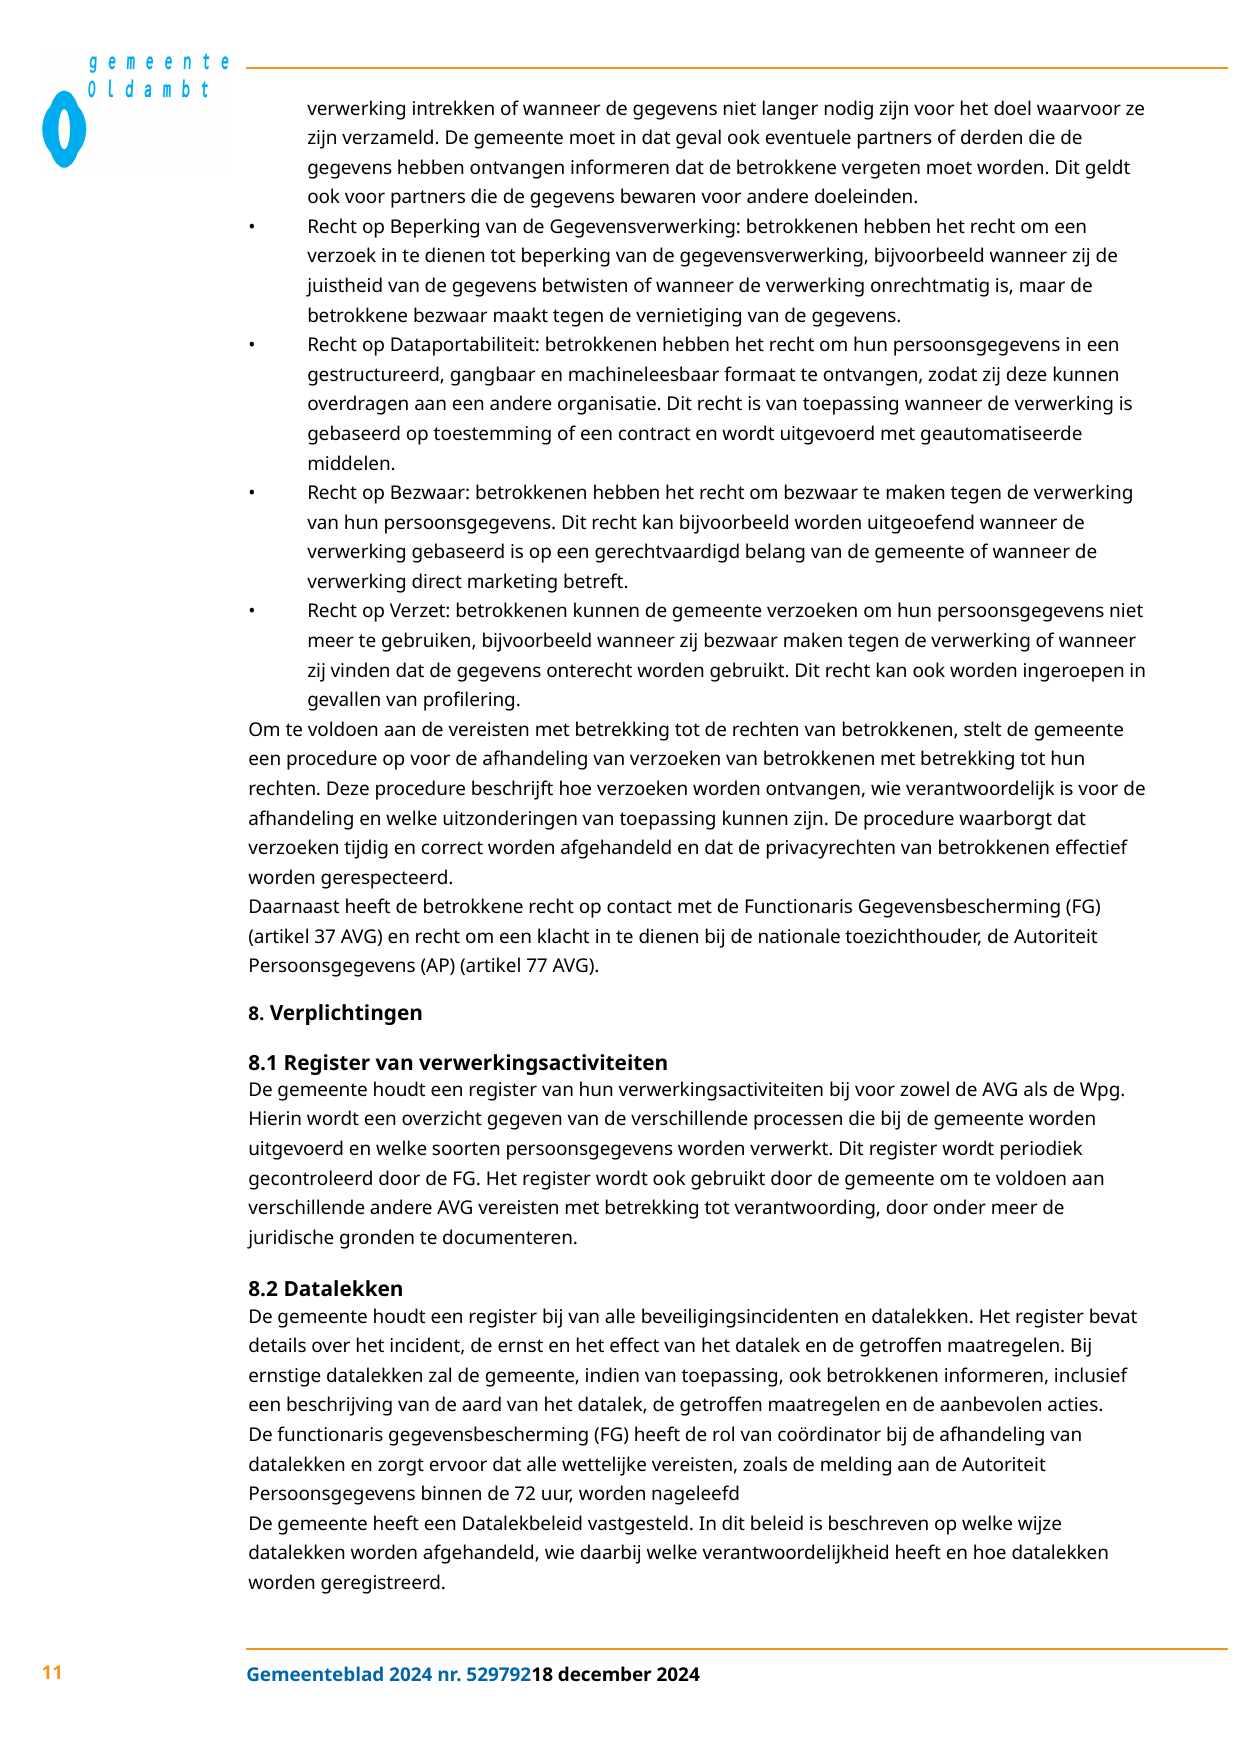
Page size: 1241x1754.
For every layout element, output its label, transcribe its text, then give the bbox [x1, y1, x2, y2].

list Recht op Bezwaar: betrokkenen hebben het recht om bezwaar te maken tegen de verwerking van hun persoonsgegevens. Dit recht kan bijvoorbeeld worden uitgeoefend wanneer de verwerking gebaseerd is op een gerechtvaardigd belang van de gemeente of wanneer de verwerking direct marketing betreft. [248, 479, 1152, 594]
list Recht op Verzet: betrokkenen kunnen de gemeente verzoeken om hun persoonsgegevens niet meer te gebruiken, bijvoorbeeld wanneer zij bezwaar maken tegen de verwerking of wanneer zij vinden dat de gegevens onterecht worden gebruikt. Dit recht kan ook worden ingeroepen in gevallen van profilering. [248, 598, 1152, 712]
list Recht op Dataportabiliteit: betrokkenen hebben het recht om hun persoonsgegevens in een gestructureerd, gangbaar en machineleesbaar formaat te ontvangen, zodat zij deze kunnen overdragen aan een andere organisatie. Dit recht is van toepassing wanneer de verwerking is gebaseerd op toestemming of een contract en wordt uitgevoerd met geautomatiseerde middelen. [248, 331, 1152, 476]
text De gemeente houdt een register van hun verwerkingsactiviteiten bij voor zowel de AVG als de Wpg. Hierin wordt een overzicht gegeven van de verschillende processen die bij de gemeente worden uitgevoerd en welke soorten persoonsgegevens worden verwerkt. Dit register wordt periodiek gecontroleerd door de FG. Het register wordt ook gebruikt door de gemeente om te voldoen aan verschillende andere AVG vereisten met betrekking tot verantwoording, door onder meer de juridische gronden te documenteren. [248, 1076, 1152, 1250]
list Recht op Beperking van de Gegevensverwerking: betrokkenen hebben het recht om een verzoek in te dienen tot beperking van de gegevensverwerking, bijvoorbeeld wanneer zij de juistheid van de gegevens betwisten of wanneer de verwerking onrechtmatig is, maar de betrokkene bezwaar maakt tegen de vernietiging van de gegevens. [248, 213, 1152, 328]
text Om te voldoen aan de vereisten met betrekking tot de rechten van betrokkenen, stelt de gemeente een procedure op voor de afhandeling van verzoeken van betrokkenen met betrekking tot hun rechten. Deze procedure beschrijft hoe verzoeken worden ontvangen, wie verantwoordelijk is voor de afhandeling en welke uitzonderingen van toepassing kunnen zijn. De procedure waarborgt dat verzoeken tijdig en correct worden afgehandeld en dat de privacyrechten van betrokkenen effectief worden gerespecteerd. [248, 716, 1152, 890]
text 8. Verplichtingen [248, 998, 1152, 1027]
text Daarnaast heeft de betrokkene recht op contact met de Functionaris Gegevensbescherming (FG) (artikel 37 AVG) en recht om een klacht in te dienen bij de nationale toezichthouder, de Autoriteit Persoonsgegevens (AP) (artikel 77 AVG). [248, 893, 1152, 978]
list verwerking intrekken of wanneer de gegevens niet langer nodig zijn voor het doel waarvoor ze zijn verzameld. De gemeente moet in dat geval ook eventuele partners of derden die de gegevens hebben ontvangen informeren dat de betrokkene vergeten moet worden. Dit geldt ook voor partners die de gegevens bewaren voor andere doeleinden. [248, 95, 1152, 209]
text De gemeente houdt een register bij van alle beveiligingsincidenten en datalekken. Het register bevat details over het incident, de ernst en het effect van het datalek en de getroffen maatregelen. Bij ernstige datalekken zal de gemeente, indien van toepassing, ook betrokkenen informeren, inclusief een beschrijving van de aard van het datalek, de getroffen maatregelen en de aanbevolen acties. [248, 1303, 1152, 1417]
text De gemeente heeft een Datalekbeleid vastgesteld. In dit beleid is beschreven op welke wijze datalekken worden afgehandeld, wie daarbij welke verantwoordelijkheid heeft en hoe datalekken worden geregistreerd. [248, 1510, 1152, 1595]
picture [41, 47, 231, 172]
text 8.2 Datalekken [248, 1274, 1152, 1303]
text 8.1 Register van verwerkingsactiviteiten [248, 1048, 1152, 1076]
text De functionaris gegevensbescherming (FG) heeft de rol van coördinator bij de afhandeling van datalekken en zorgt ervoor dat alle wettelijke vereisten, zoals de melding aan de Autoriteit Persoonsgegevens binnen de 72 uur, worden nageleefd [248, 1421, 1152, 1506]
